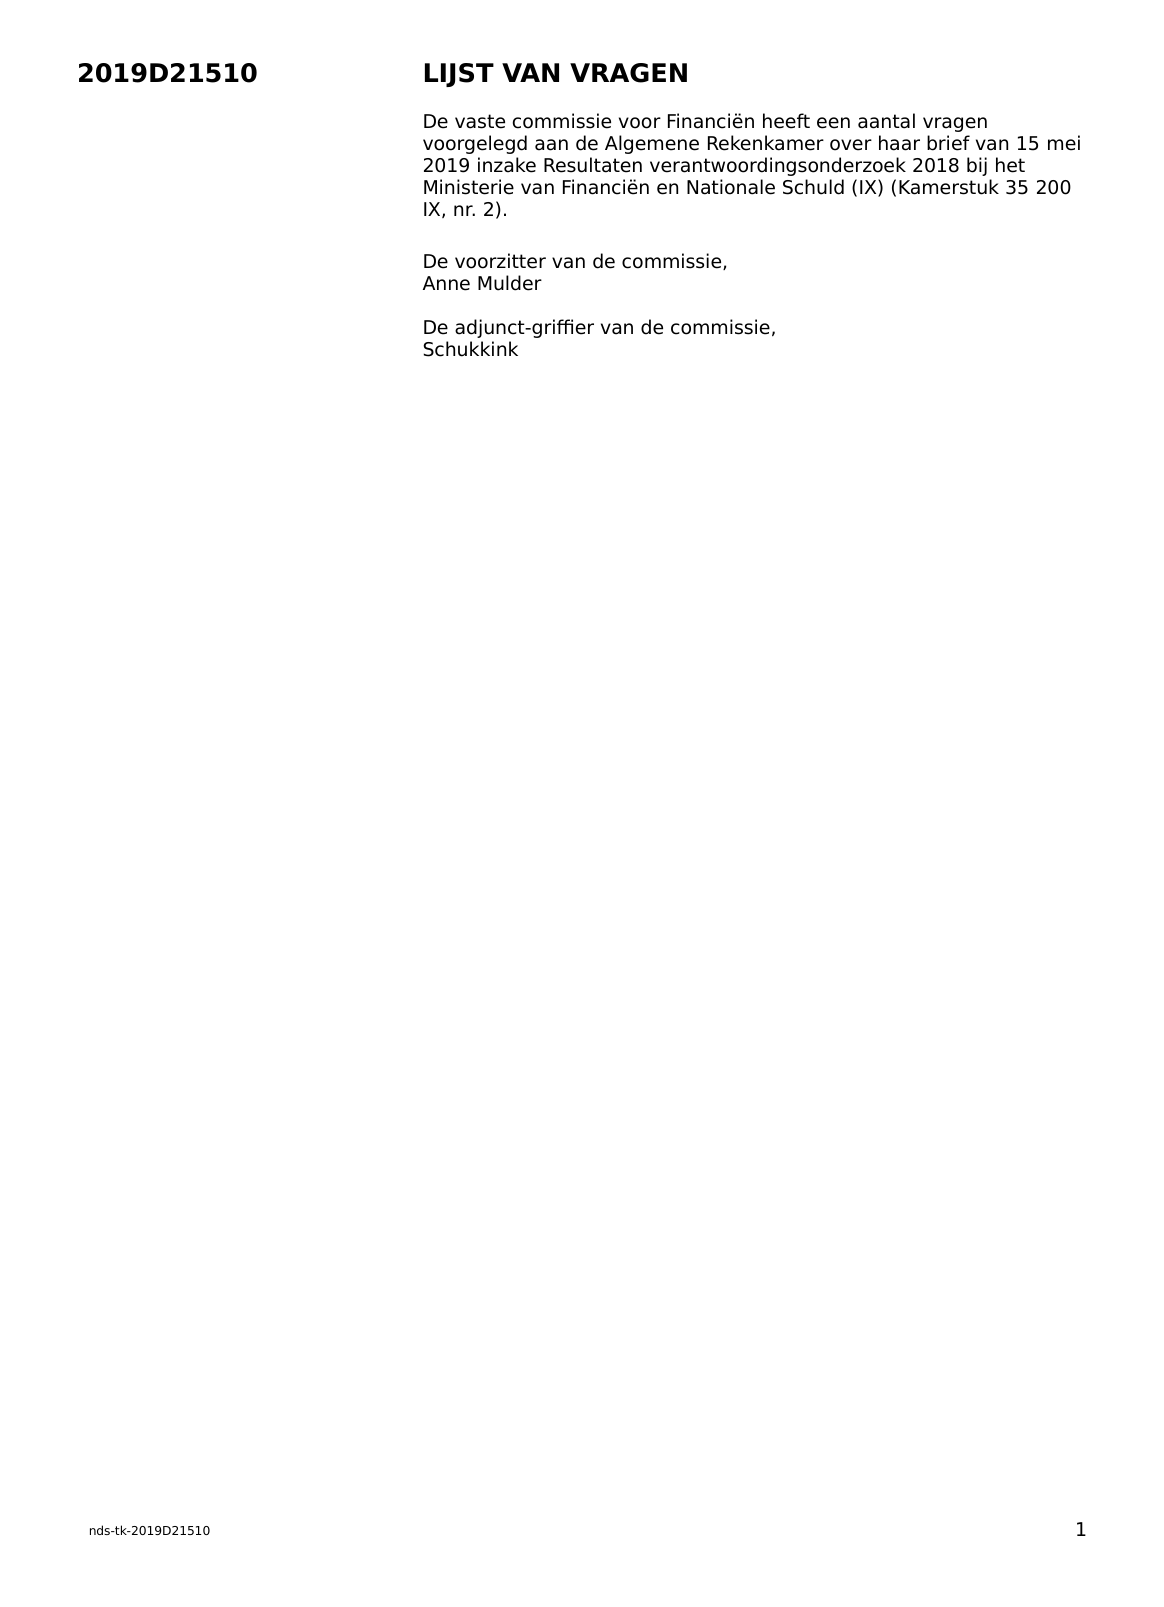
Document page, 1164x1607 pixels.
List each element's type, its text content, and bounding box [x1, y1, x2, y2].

text De adjunct-griffier van de commissie, Schukkink [422, 317, 1087, 361]
text nds-tk-2019D21510 [88, 1524, 323, 1538]
text 2019D21510 LIJST VAN VRAGEN [77, 59, 1087, 89]
text De voorzitter van de commissie, Anne Mulder [422, 251, 1087, 295]
text De vaste commissie voor Financiën heeft een aantal vragen voorgelegd aan de Algemene Rekenkamer over haar brief van 15 mei 2019 inzake Resultaten verantwoordingsonderzoek 2018 bij het Ministerie van Financiën en Nationale Schuld (IX) (Kamerstuk 35 200 IX, nr. 2). [422, 111, 1087, 221]
